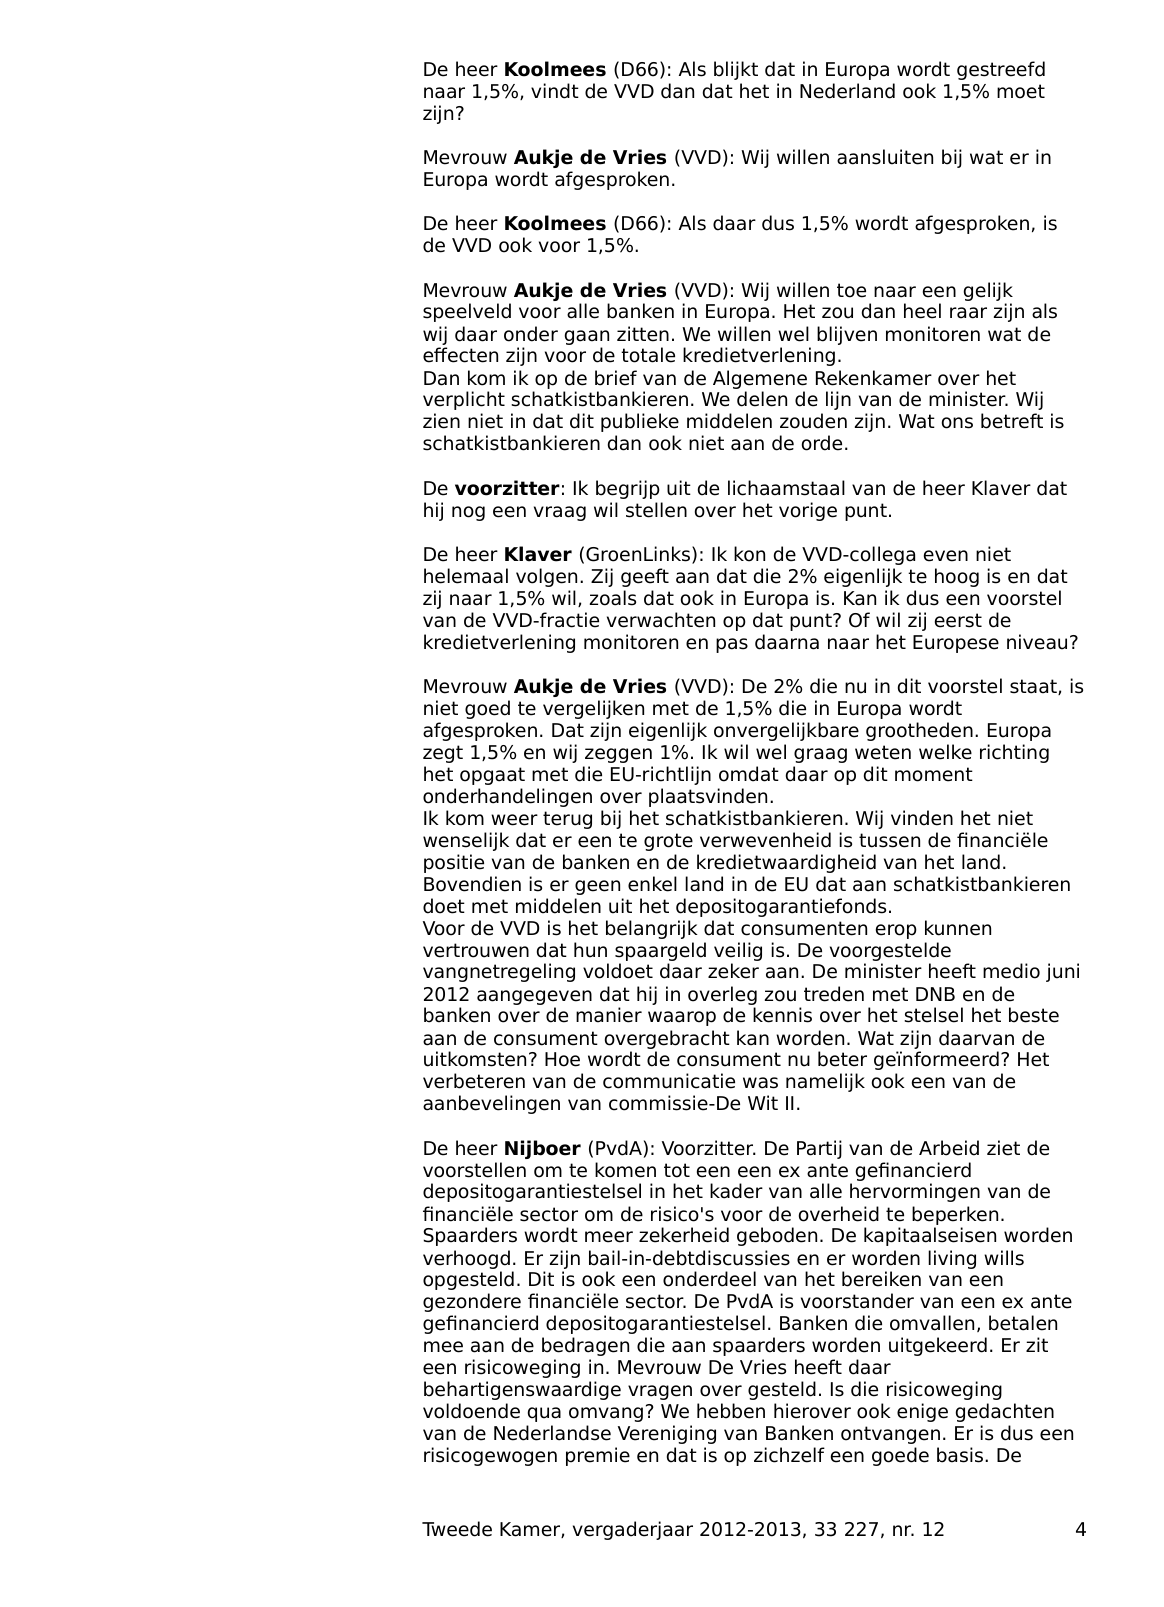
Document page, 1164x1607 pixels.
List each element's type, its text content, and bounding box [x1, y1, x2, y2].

text De heer Koolmees (D66): Als daar dus 1,5% wordt afgesproken, is de VVD ook voor 1,5%. [422, 213, 1087, 257]
text Mevrouw Aukje de Vries (VVD): De 2% die nu in dit voorstel staat, is niet goed te vergelijken met de 1,5% die in Europa wordt afgesproken. Dat zijn eigenlijk onvergelijkbare grootheden. Europa zegt 1,5% en wij zeggen 1%. Ik wil wel graag weten welke richting het opgaat met die EU-richtlijn omdat daar op dit moment onderhandelingen over plaatsvinden. [422, 676, 1087, 808]
text De voorzitter: Ik begrijp uit de lichaamstaal van de heer Klaver dat hij nog een vraag wil stellen over het vorige punt. [422, 477, 1087, 521]
text De heer Koolmees (D66): Als blijkt dat in Europa wordt gestreefd naar 1,5%, vindt de VVD dan dat het in Nederland ook 1,5% moet zijn? [422, 59, 1087, 125]
text De heer Klaver (GroenLinks): Ik kon de VVD-collega even niet helemaal volgen. Zij geeft aan dat die 2% eigenlijk te hoog is en dat zij naar 1,5% wil, zoals dat ook in Europa is. Kan ik dus een voorstel van de VVD-fractie verwachten op dat punt? Of wil zij eerst de kredietverlening monitoren en pas daarna naar het Europese niveau? [422, 544, 1087, 653]
text Mevrouw Aukje de Vries (VVD): Wij willen toe naar een gelijk speelveld voor alle banken in Europa. Het zou dan heel raar zijn als wij daar onder gaan zitten. We willen wel blijven monitoren wat de effecten zijn voor de totale kredietverlening. [422, 279, 1087, 367]
text Dan kom ik op de brief van de Algemene Rekenkamer over het verplicht schatkistbankieren. We delen de lijn van de minister. Wij zien niet in dat dit publieke middelen zouden zijn. Wat ons betreft is schatkistbankieren dan ook niet aan de orde. [422, 367, 1087, 455]
text Ik kom weer terug bij het schatkistbankieren. Wij vinden het niet wenselijk dat er een te grote verwevenheid is tussen de financiële positie van de banken en de kredietwaardigheid van het land. Bovendien is er geen enkel land in de EU dat aan schatkistbankieren doet met middelen uit het depositogarantiefonds. [422, 808, 1087, 917]
text De heer Nijboer (PvdA): Voorzitter. De Partij van de Arbeid ziet de voorstellen om te komen tot een een ex ante gefinancierd depositogarantiestelsel in het kader van alle hervormingen van de financiële sector om de risico's voor de overheid te beperken. Spaarders wordt meer zekerheid geboden. De kapitaalseisen worden verhoogd. Er zijn bail-in-debtdiscussies en er worden living wills opgesteld. Dit is ook een onderdeel van het bereiken van een gezondere financiële sector. De PvdA is voorstander van een ex ante gefinancierd depositogarantiestelsel. Banken die omvallen, betalen mee aan de bedragen die aan spaarders worden uitgekeerd. Er zit een risicoweging in. Mevrouw De Vries heeft daar behartigenswaardige vragen over gesteld. Is die risicoweging voldoende qua omvang? We hebben hierover ook enige gedachten van de Nederlandse Vereniging van Banken ontvangen. Er is dus een risicogewogen premie en dat is op zichzelf een goede basis. De [422, 1137, 1087, 1467]
text Voor de VVD is het belangrijk dat consumenten erop kunnen vertrouwen dat hun spaargeld veilig is. De voorgestelde vangnetregeling voldoet daar zeker aan. De minister heeft medio juni 2012 aangegeven dat hij in overleg zou treden met DNB en de banken over de manier waarop de kennis over het stelsel het beste aan de consument overgebracht kan worden. Wat zijn daarvan de uitkomsten? Hoe wordt de consument nu beter geïnformeerd? Het verbeteren van de communicatie was namelijk ook een van de aanbevelingen van commissie-De Wit II. [422, 917, 1087, 1115]
text Mevrouw Aukje de Vries (VVD): Wij willen aansluiten bij wat er in Europa wordt afgesproken. [422, 147, 1087, 191]
